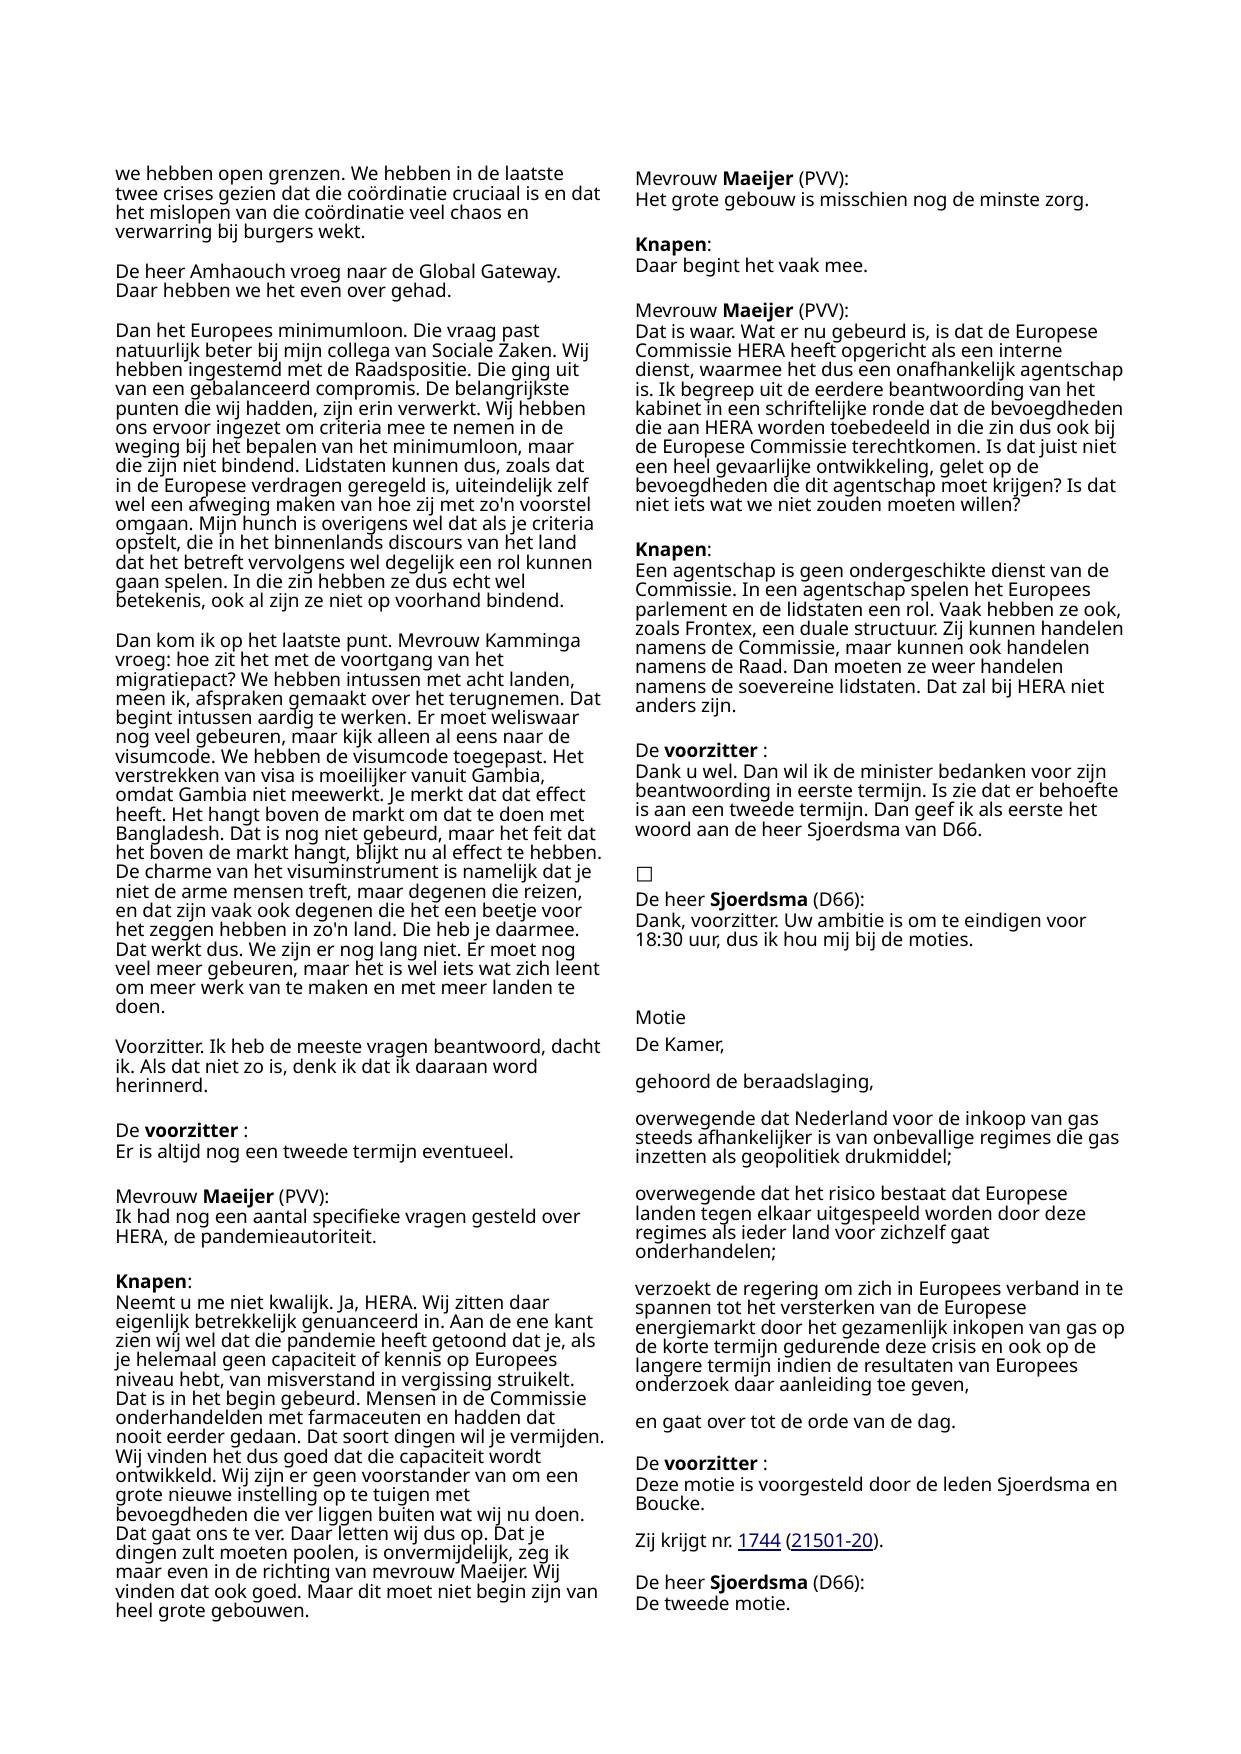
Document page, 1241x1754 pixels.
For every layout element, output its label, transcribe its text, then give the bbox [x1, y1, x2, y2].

text Een agentschap is geen ondergeschikte dienst van de Commissie. In een agentschap spelen het Europees parlement en de lidstaten een rol. Vaak hebben ze ook, zoals Frontex, een duale structuur. Zij kunnen handelen namens de Commissie, maar kunnen ook handelen namens de Raad. Dan moeten ze weer handelen namens de soevereine lidstaten. Dat zal bij HERA niet anders zijn. [635, 562, 1125, 716]
text we hebben open grenzen. We hebben in de laatste twee crises gezien dat die coördinatie cruciaal is en dat het mislopen van die coördinatie veel chaos en verwarring bij burgers wekt. [115, 165, 605, 242]
text Mevrouw Maeijer (PVV): [635, 165, 1125, 191]
text overwegende dat Nederland voor de inkoop van gas steeds afhankelijker is van onbevallige regimes die gas inzetten als geopolitiek drukmiddel; [635, 1110, 1125, 1168]
text De Kamer, [635, 1036, 1125, 1055]
text Daar begint het vaak mee. [635, 257, 1125, 276]
text Mevrouw Maeijer (PVV): [115, 1183, 605, 1208]
text Er is altijd nog een tweede termijn eventueel. [115, 1143, 605, 1162]
text De tweede motie. [635, 1595, 1125, 1614]
text Knapen: [115, 1268, 605, 1294]
text Dat is waar. Wat er nu gebeurd is, is dat de Europese Commissie HERA heeft opgericht als een interne dienst, waarmee het dus een onafhankelijk agentschap is. Ik begreep uit de eerdere beantwoording van het kabinet in een schriftelijke ronde dat de bevoegdheden die aan HERA worden toebedeeld in die zin dus ook bij de Europese Commissie terechtkomen. Is dat juist niet een heel gevaarlijke ontwikkeling, gelet op de bevoegdheden die dit agentschap moet krijgen? Is dat niet iets wat we niet zouden moeten willen? [635, 323, 1125, 516]
text Zij krijgt nr. 1744 (21501-20). [635, 1532, 1125, 1552]
text Dank, voorzitter. Uw ambitie is om te eindigen voor 18:30 uur, dus ik hou mij bij de moties. [635, 912, 1125, 951]
text en gaat over tot de orde van de dag. [635, 1413, 1125, 1433]
text De heer Sjoerdsma (D66): [635, 886, 1125, 912]
text Dan het Europees minimumloon. Die vraag past natuurlijk beter bij mijn collega van Sociale Zaken. Wij hebben ingestemd met de Raadspositie. Die ging uit van een gebalanceerd compromis. De belangrijkste punten die wij hadden, zijn erin verwerkt. Wij hebben ons ervoor ingezet om criteria mee te nemen in de weging bij het bepalen van het minimumloon, maar die zijn niet bindend. Lidstaten kunnen dus, zoals dat in de Europese verdragen geregeld is, uiteindelijk zelf wel een afweging maken van hoe zij met zo'n voorstel omgaan. Mijn hunch is overigens wel dat als je criteria opstelt, die in het binnenlands discours van het land dat het betreft vervolgens wel degelijk een rol kunnen gaan spelen. In die zin hebben ze dus echt wel betekenis, ook al zijn ze niet op voorhand bindend. [115, 322, 605, 611]
text De voorzitter : [635, 737, 1125, 763]
text De heer Sjoerdsma (D66): [635, 1569, 1125, 1595]
text De voorzitter : [635, 1450, 1125, 1476]
text Dan kom ik op het laatste punt. Mevrouw Kamminga vroeg: hoe zit het met de voortgang van het migratiepact? We hebben intussen met acht landen, meen ik, afspraken gemaakt over het terugnemen. Dat begint intussen aardig te werken. Er moet weliswaar nog veel gebeuren, maar kijk alleen al eens naar de visumcode. We hebben de visumcode toegepast. Het verstrekken van visa is moeilijker vanuit Gambia, omdat Gambia niet meewerkt. Je merkt dat dat effect heeft. Het hangt boven de markt om dat te doen met Bangladesh. Dat is nog niet gebeurd, maar het feit dat het boven de markt hangt, blijkt nu al effect te hebben. De charme van het visuminstrument is namelijk dat je niet de arme mensen treft, maar degenen die reizen, en dat zijn vaak ook degenen die het een beetje voor het zeggen hebben in zo'n land. Die heb je daarmee. Dat werkt dus. We zijn er nog lang niet. Er moet nog veel meer gebeuren, maar het is wel iets wat zich leent om meer werk van te maken en met meer landen te doen. [115, 632, 605, 1018]
text Motie [635, 1004, 1125, 1030]
text Knapen: [635, 231, 1125, 257]
text verzoekt de regering om zich in Europees verband in te spannen tot het versterken van de Europese energiemarkt door het gezamenlijk inkopen van gas op de korte termijn gedurende deze crisis en ook op de langere termijn indien de resultaten van Europees onderzoek daar aanleiding toe geven, [635, 1280, 1125, 1396]
text Mevrouw Maeijer (PVV): [635, 297, 1125, 323]
text De voorzitter : [115, 1117, 605, 1143]
text ⬜ [635, 861, 1125, 886]
text Ik had nog een aantal specifieke vragen gesteld over HERA, de pandemieautoriteit. [115, 1208, 605, 1247]
text overwegende dat het risico bestaat dat Europese landen tegen elkaar uitgespeeld worden door deze regimes als ieder land voor zichzelf gaat onderhandelen; [635, 1185, 1125, 1262]
text Neemt u me niet kwalijk. Ja, HERA. Wij zitten daar eigenlijk betrekkelijk genuanceerd in. Aan de ene kant zien wij wel dat die pandemie heeft getoond dat je, als je helemaal geen capaciteit of kennis op Europees niveau hebt, van misverstand in vergissing struikelt. Dat is in het begin gebeurd. Mensen in de Commissie onderhandelden met farmaceuten en hadden dat nooit eerder gedaan. Dat soort dingen wil je vermijden. Wij vinden het dus goed dat die capaciteit wordt ontwikkeld. Wij zijn er geen voorstander van om een grote nieuwe instelling op te tuigen met bevoegdheden die ver liggen buiten wat wij nu doen. Dat gaat ons te ver. Daar letten wij dus op. Dat je dingen zult moeten poolen, is onvermijdelijk, zeg ik maar even in de richting van mevrouw Maeijer. Wij vinden dat ook goed. Maar dit moet niet begin zijn van heel grote gebouwen. [115, 1294, 605, 1621]
text Het grote gebouw is misschien nog de minste zorg. [635, 191, 1125, 210]
text Deze motie is voorgesteld door de leden Sjoerdsma en Boucke. [635, 1476, 1125, 1515]
text Voorzitter. Ik heb de meeste vragen beantwoord, dacht ik. Als dat niet zo is, denk ik dat ik daaraan word herinnerd. [115, 1038, 605, 1096]
text Dank u wel. Dan wil ik de minister bedanken voor zijn beantwoording in eerste termijn. Is zie dat er behoefte is aan een tweede termijn. Dan geef ik als eerste het woord aan de heer Sjoerdsma van D66. [635, 763, 1125, 840]
text Knapen: [635, 536, 1125, 562]
text De heer Amhaouch vroeg naar de Global Gateway. Daar hebben we het even over gehad. [115, 263, 605, 302]
text gehoord de beraadslaging, [635, 1073, 1125, 1092]
